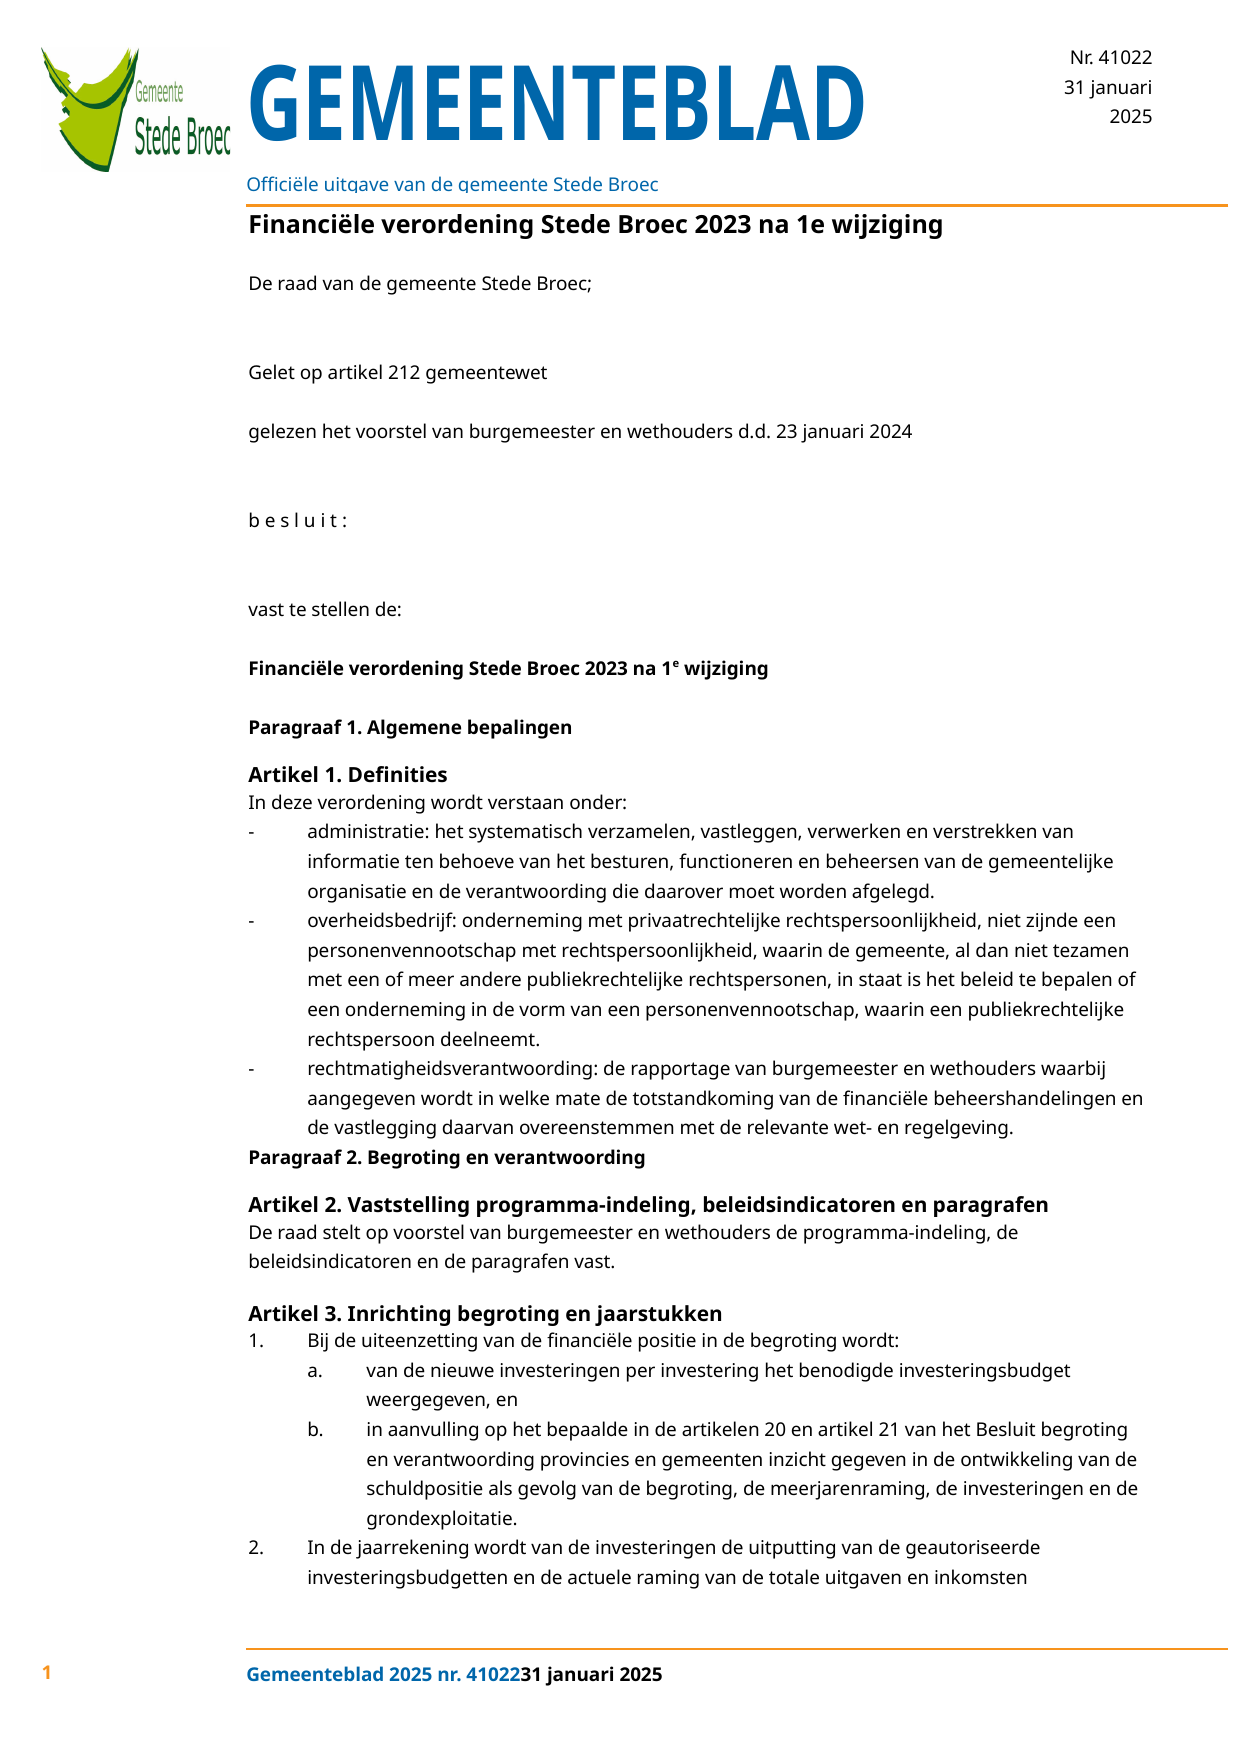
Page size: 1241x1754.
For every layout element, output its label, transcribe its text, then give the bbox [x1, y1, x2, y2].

list van de nieuwe investeringen per investering het benodigde investeringsbudget weergegeven, en [307, 1357, 1152, 1412]
text Financiële verordening Stede Broec 2023 na 1e wijziging [248, 655, 1152, 681]
list administratie: het systematisch verzamelen, vastleggen, verwerken en verstrekken van informatie ten behoeve van het besturen, functioneren en beheersen van de gemeentelijke organisatie en de verantwoording die daarover moet worden afgelegd. [248, 819, 1152, 903]
list Bij de uiteenzetting van de financiële positie in de begroting wordt: [248, 1327, 1152, 1353]
text b e s l u i t : [248, 507, 1152, 533]
text Paragraaf 2. Begroting en verantwoording [248, 1144, 1152, 1170]
text Artikel 3. Inrichting begroting en jaarstukken [248, 1299, 1152, 1327]
text Financiële verordening Stede Broec 2023 na 1e wijziging [248, 207, 1152, 241]
list overheidsbedrijf: onderneming met privaatrechtelijke rechtspersoonlijkheid, niet zijnde een personenvennootschap met rechtspersoonlijkheid, waarin de gemeente, al dan niet tezamen met een of meer andere publiekrechtelijke rechtspersonen, in staat is het beleid te bepalen of een onderneming in de vorm van een personenvennootschap, waarin een publiekrechtelijke rechtspersoon deelneemt. [248, 907, 1152, 1051]
list in aanvulling op het bepaalde in de artikelen 20 en artikel 21 van het Besluit begroting en verantwoording provincies en gemeenten inzicht gegeven in de ontwikkeling van de schuldpositie als gevolg van de begroting, de meerjarenraming, de investeringen en de grondexploitatie. [307, 1416, 1152, 1531]
text Paragraaf 1. Algemene bepalingen [248, 714, 1152, 740]
picture [41, 47, 231, 172]
list rechtmatigheidsverantwoording: de rapportage van burgemeester en wethouders waarbij aangegeven wordt in welke mate de totstandkoming van de financiële beheershandelingen en de vastlegging daarvan overeenstemmen met de relevante wet- en regelgeving. [248, 1055, 1152, 1140]
text Artikel 2. Vaststelling programma-indeling, beleidsindicatoren en paragrafen [248, 1191, 1152, 1219]
text De raad stelt op voorstel van burgemeester en wethouders de programma-indeling, de beleidsindicatoren en de paragrafen vast. [248, 1219, 1152, 1274]
text vast te stellen de: [248, 596, 1152, 621]
text Gelet op artikel 212 gemeentewet [248, 359, 1152, 385]
list In de jaarrekening wordt van de investeringen de uitputting van de geautoriseerde investeringsbudgetten en de actuele raming van de totale uitgaven en inkomsten [248, 1534, 1152, 1590]
text Artikel 1. Definities [248, 761, 1152, 789]
text De raad van de gemeente Stede Broec; [248, 270, 1152, 296]
text gelezen het voorstel van burgemeester en wethouders d.d. 23 januari 2024 [248, 418, 1152, 444]
text In deze verordening wordt verstaan onder: [248, 789, 1152, 815]
